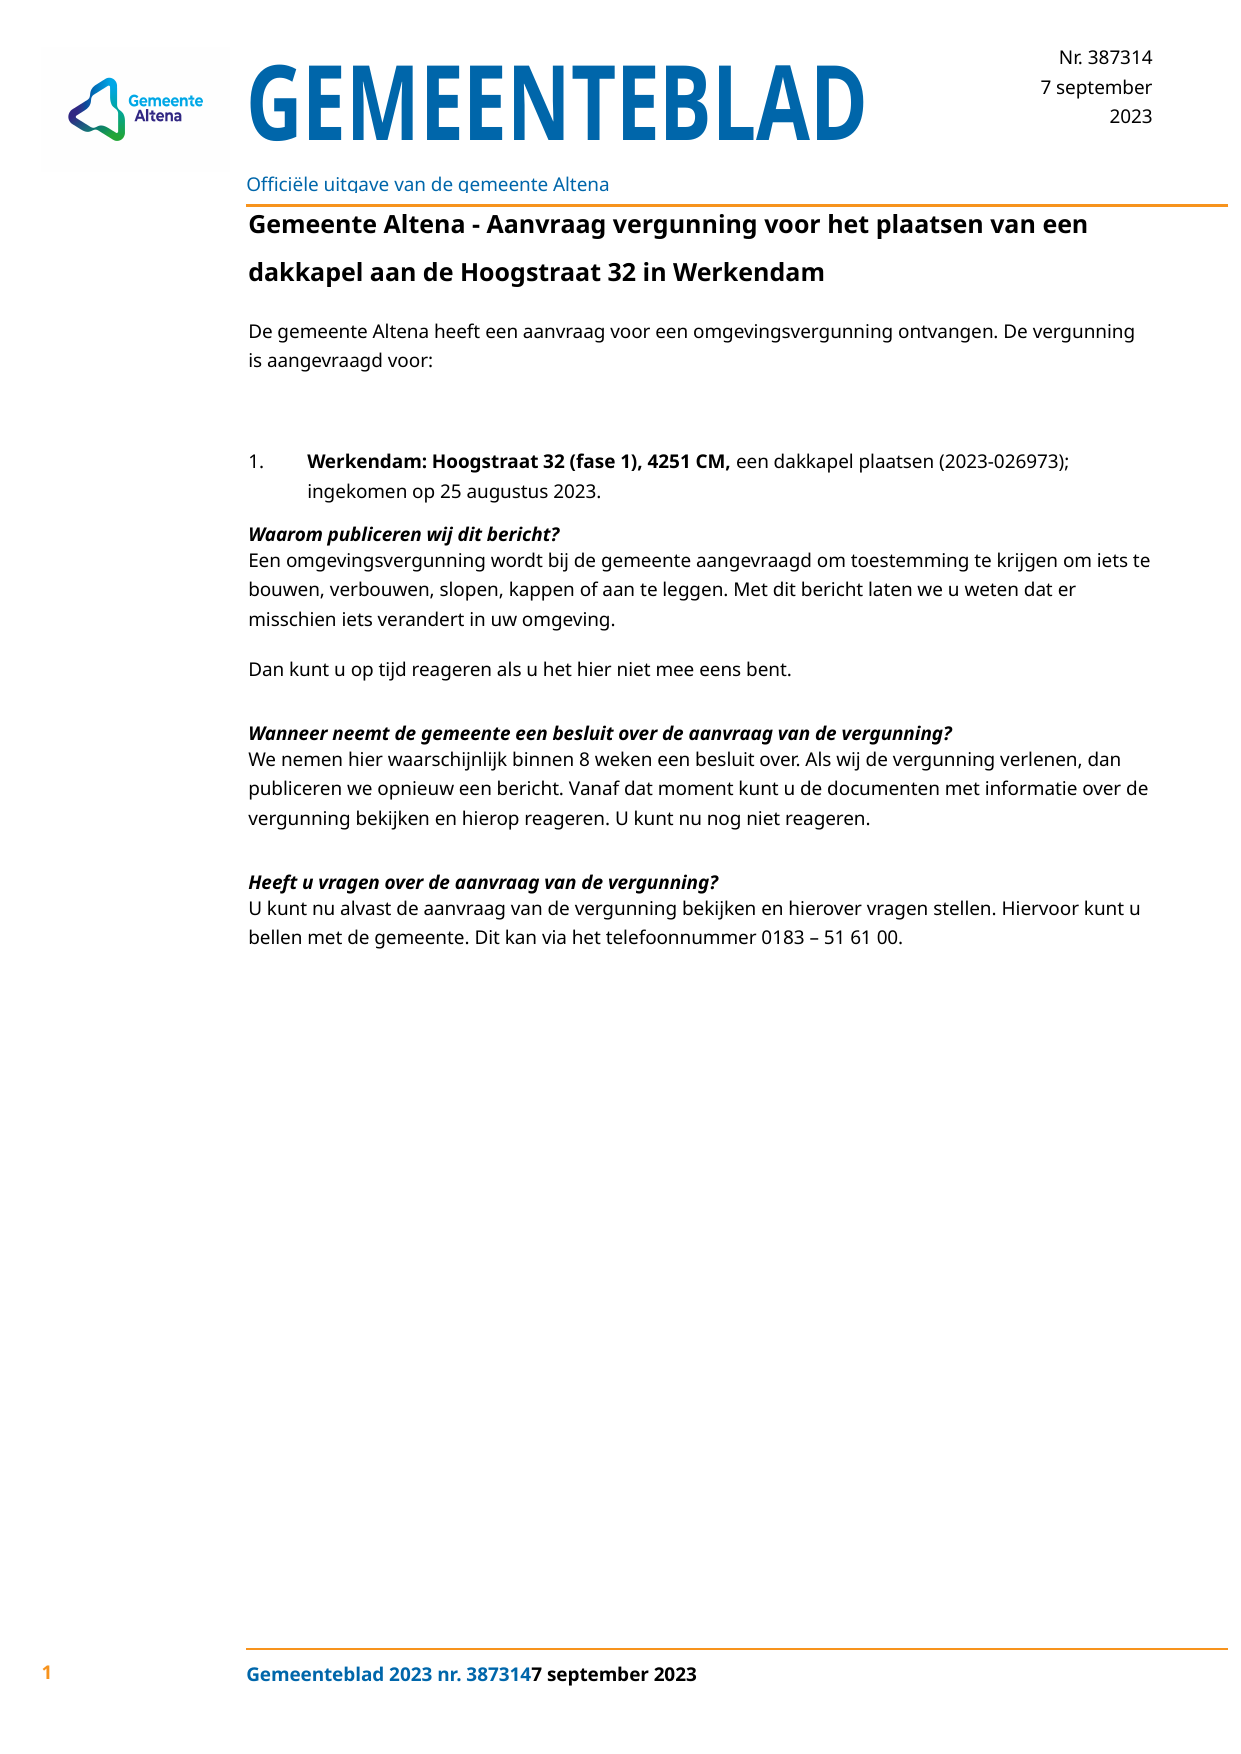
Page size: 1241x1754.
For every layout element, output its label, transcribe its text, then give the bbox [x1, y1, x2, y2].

text We nemen hier waarschijnlijk binnen 8 weken een besluit over. Als wij de vergunning verlenen, dan publiceren we opnieuw een bericht. Vanaf dat moment kunt u de documenten met informatie over de vergunning bekijken en hierop reageren. U kunt nu nog niet reageren. [248, 746, 1152, 831]
text Wanneer neemt de gemeente een besluit over de aanvraag van de vergunning? [248, 720, 1152, 746]
text Een omgevingsvergunning wordt bij de gemeente aangevraagd om toestemming te krijgen om iets te bouwen, verbouwen, slopen, kappen of aan te leggen. Met dit bericht laten we u weten dat er misschien iets verandert in uw omgeving. [248, 547, 1152, 632]
picture [41, 47, 231, 172]
text Waarom publiceren wij dit bericht? [248, 521, 1152, 547]
text De gemeente Altena heeft een aanvraag voor een omgevingsvergunning ontvangen. De vergunning is aangevraagd voor: [248, 318, 1152, 373]
text Heeft u vragen over de aanvraag van de vergunning? [248, 869, 1152, 895]
text Dan kunt u op tijd reageren als u het hier niet mee eens bent. [248, 656, 1152, 682]
list Werkendam: Hoogstraat 32 (fase 1), 4251 CM, een dakkapel plaatsen (2023-026973); ingekomen op 25 augustus 2023. [248, 448, 1152, 504]
text Gemeente Altena - Aanvraag vergunning voor het plaatsen van een dakkapel aan de Hoogstraat 32 in Werkendam [248, 207, 1152, 288]
text U kunt nu alvast de aanvraag van de vergunning bekijken en hierover vragen stellen. Hiervoor kunt u bellen met de gemeente. Dit kan via het telefoonnummer 0183 – 51 61 00. [248, 895, 1152, 950]
